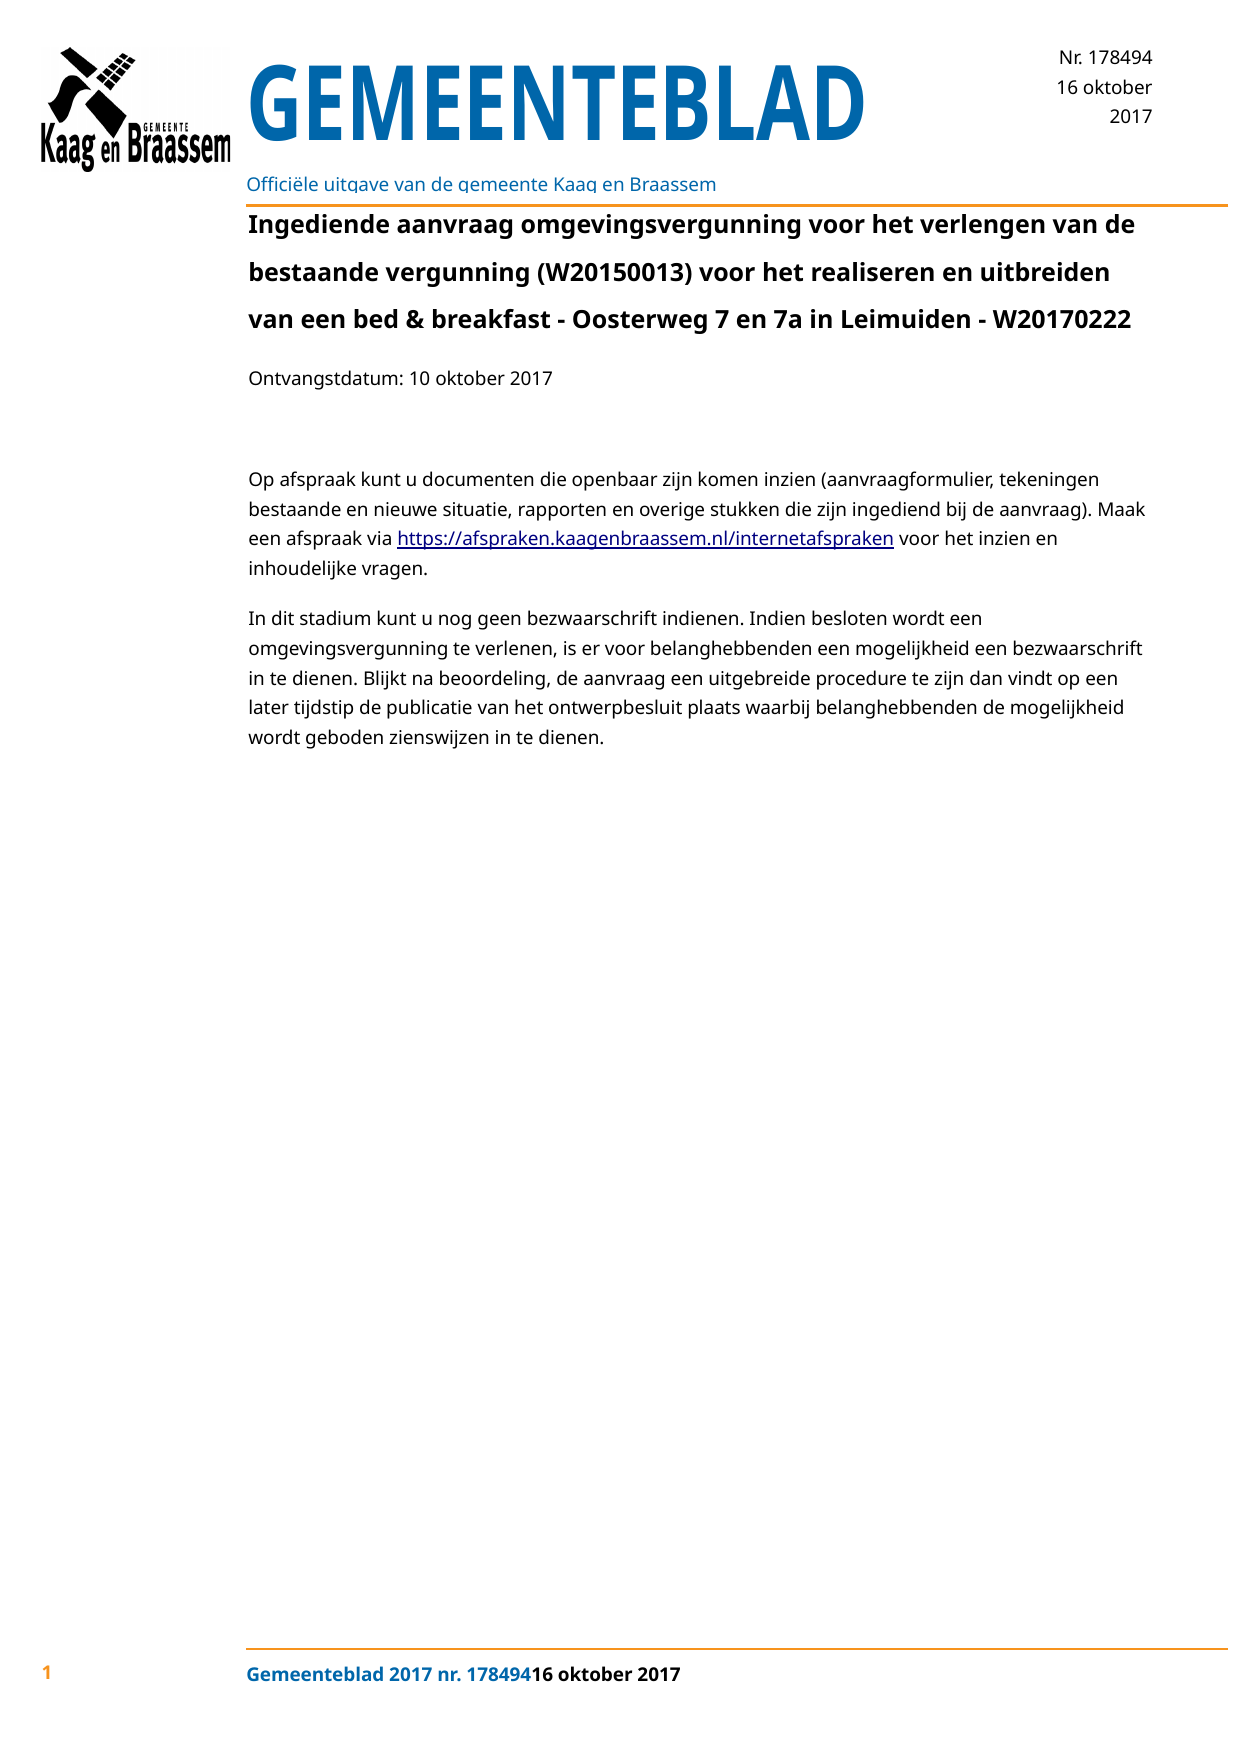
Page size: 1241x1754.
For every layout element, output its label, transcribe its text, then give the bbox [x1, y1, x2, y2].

text Op afspraak kunt u documenten die openbaar zijn komen inzien (aanvraagformulier, tekeningen bestaande en nieuwe situatie, rapporten en overige stukken die zijn ingediend bij de aanvraag). Maak een afspraak via https://afspraken.kaagenbraassem.nl/internetafspraken voor het inzien en inhoudelijke vragen. [248, 466, 1152, 581]
text Ingediende aanvraag omgevingsvergunning voor het verlengen van de bestaande vergunning (W20150013) voor het realiseren en uitbreiden van een bed & breakfast - Oosterweg 7 en 7a in Leimuiden - W20170222 [248, 207, 1152, 336]
text Ontvangstdatum: 10 oktober 2017 [248, 366, 1152, 391]
picture [41, 47, 231, 172]
text In dit stadium kunt u nog geen bezwaarschrift indienen. Indien besloten wordt een omgevingsvergunning te verlenen, is er voor belanghebbenden een mogelijkheid een bezwaarschrift in te dienen. Blijkt na beoordeling, de aanvraag een uitgebreide procedure te zijn dan vindt op een later tijdstip de publicatie van het ontwerpbesluit plaats waarbij belanghebbenden de mogelijkheid wordt geboden zienswijzen in te dienen. [248, 606, 1152, 749]
